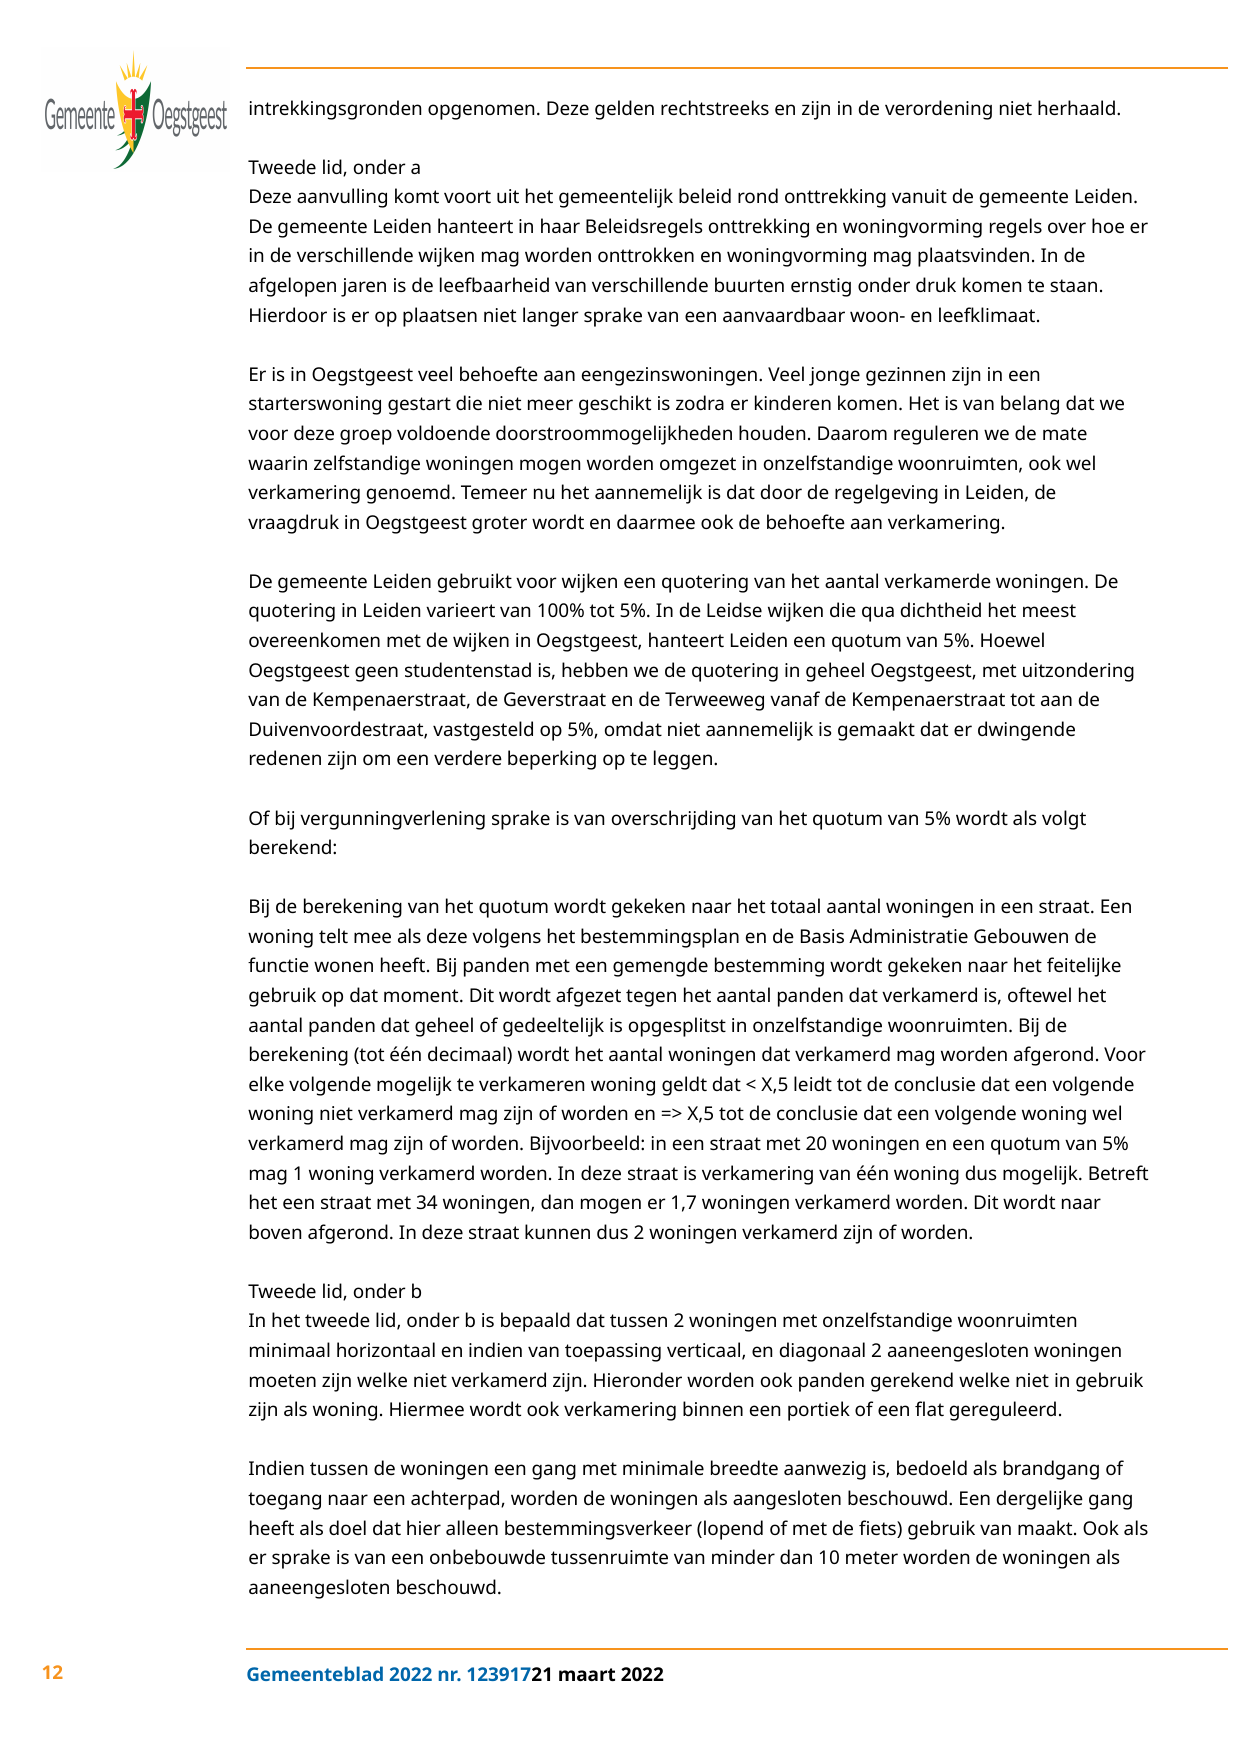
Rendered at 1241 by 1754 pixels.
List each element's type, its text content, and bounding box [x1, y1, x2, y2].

text Er is in Oegstgeest veel behoefte aan eengezinswoningen. Veel jonge gezinnen zijn in een starterswoning gestart die niet meer geschikt is zodra er kinderen komen. Het is van belang dat we voor deze groep voldoende doorstroommogelijkheden houden. Daarom reguleren we de mate waarin zelfstandige woningen mogen worden omgezet in onzelfstandige woonruimten, ook wel verkamering genoemd. Temeer nu het aannemelijk is dat door de regelgeving in Leiden, de vraagdruk in Oegstgeest groter wordt en daarmee ook de behoefte aan verkamering. [248, 361, 1152, 535]
text Tweede lid, onder a [248, 154, 1152, 180]
text De gemeente Leiden gebruikt voor wijken een quotering van het aantal verkamerde woningen. De quotering in Leiden varieert van 100% tot 5%. In de Leidse wijken die qua dichtheid het meest overeenkomen met de wijken in Oegstgeest, hanteert Leiden een quotum van 5%. Hoewel Oegstgeest geen studentenstad is, hebben we de quotering in geheel Oegstgeest, met uitzondering van de Kempenaerstraat, de Geverstraat en de Terweeweg vanaf de Kempenaerstraat tot aan de Duivenvoordestraat, vastgesteld op 5%, omdat niet aannemelijk is gemaakt dat er dwingende redenen zijn om een verdere beperking op te leggen. [248, 568, 1152, 771]
text intrekkingsgronden opgenomen. Deze gelden rechtstreeks en zijn in de verordening niet herhaald. [248, 95, 1152, 121]
text Of bij vergunningverlening sprake is van overschrijding van het quotum van 5% wordt als volgt berekend: [248, 805, 1152, 860]
picture [41, 47, 231, 172]
text In het tweede lid, onder b is bepaald dat tussen 2 woningen met onzelfstandige woonruimten minimaal horizontaal en indien van toepassing verticaal, en diagonaal 2 aaneengesloten woningen moeten zijn welke niet verkamerd zijn. Hieronder worden ook panden gerekend welke niet in gebruik zijn als woning. Hiermee wordt ook verkamering binnen een portiek of een flat gereguleerd. [248, 1308, 1152, 1422]
text Indien tussen de woningen een gang met minimale breedte aanwezig is, bedoeld als brandgang of toegang naar een achterpad, worden de woningen als aangesloten beschouwd. Een dergelijke gang heeft als doel dat hier alleen bestemmingsverkeer (lopend of met de fiets) gebruik van maakt. Ook als er sprake is van een onbebouwde tussenruimte van minder dan 10 meter worden de woningen als aaneengesloten beschouwd. [248, 1456, 1152, 1600]
text Deze aanvulling komt voort uit het gemeentelijk beleid rond onttrekking vanuit de gemeente Leiden. De gemeente Leiden hanteert in haar Beleidsregels onttrekking en woningvorming regels over hoe er in de verschillende wijken mag worden onttrokken en woningvorming mag plaatsvinden. In de afgelopen jaren is de leefbaarheid van verschillende buurten ernstig onder druk komen te staan. Hierdoor is er op plaatsen niet langer sprake van een aanvaardbaar woon- en leefklimaat. [248, 183, 1152, 328]
text Bij de berekening van het quotum wordt gekeken naar het totaal aantal woningen in een straat. Een woning telt mee als deze volgens het bestemmingsplan en de Basis Administratie Gebouwen de functie wonen heeft. Bij panden met een gemengde bestemming wordt gekeken naar het feitelijke gebruik op dat moment. Dit wordt afgezet tegen het aantal panden dat verkamerd is, oftewel het aantal panden dat geheel of gedeeltelijk is opgesplitst in onzelfstandige woonruimten. Bij de berekening (tot één decimaal) wordt het aantal woningen dat verkamerd mag worden afgerond. Voor elke volgende mogelijk te verkameren woning geldt dat < X,5 leidt tot de conclusie dat een volgende woning niet verkamerd mag zijn of worden en => X,5 tot de conclusie dat een volgende woning wel verkamerd mag zijn of worden. Bijvoorbeeld: in een straat met 20 woningen en een quotum van 5% mag 1 woning verkamerd worden. In deze straat is verkamering van één woning dus mogelijk. Betreft het een straat met 34 woningen, dan mogen er 1,7 woningen verkamerd worden. Dit wordt naar boven afgerond. In deze straat kunnen dus 2 woningen verkamerd zijn of worden. [248, 893, 1152, 1245]
text Tweede lid, onder b [248, 1278, 1152, 1304]
